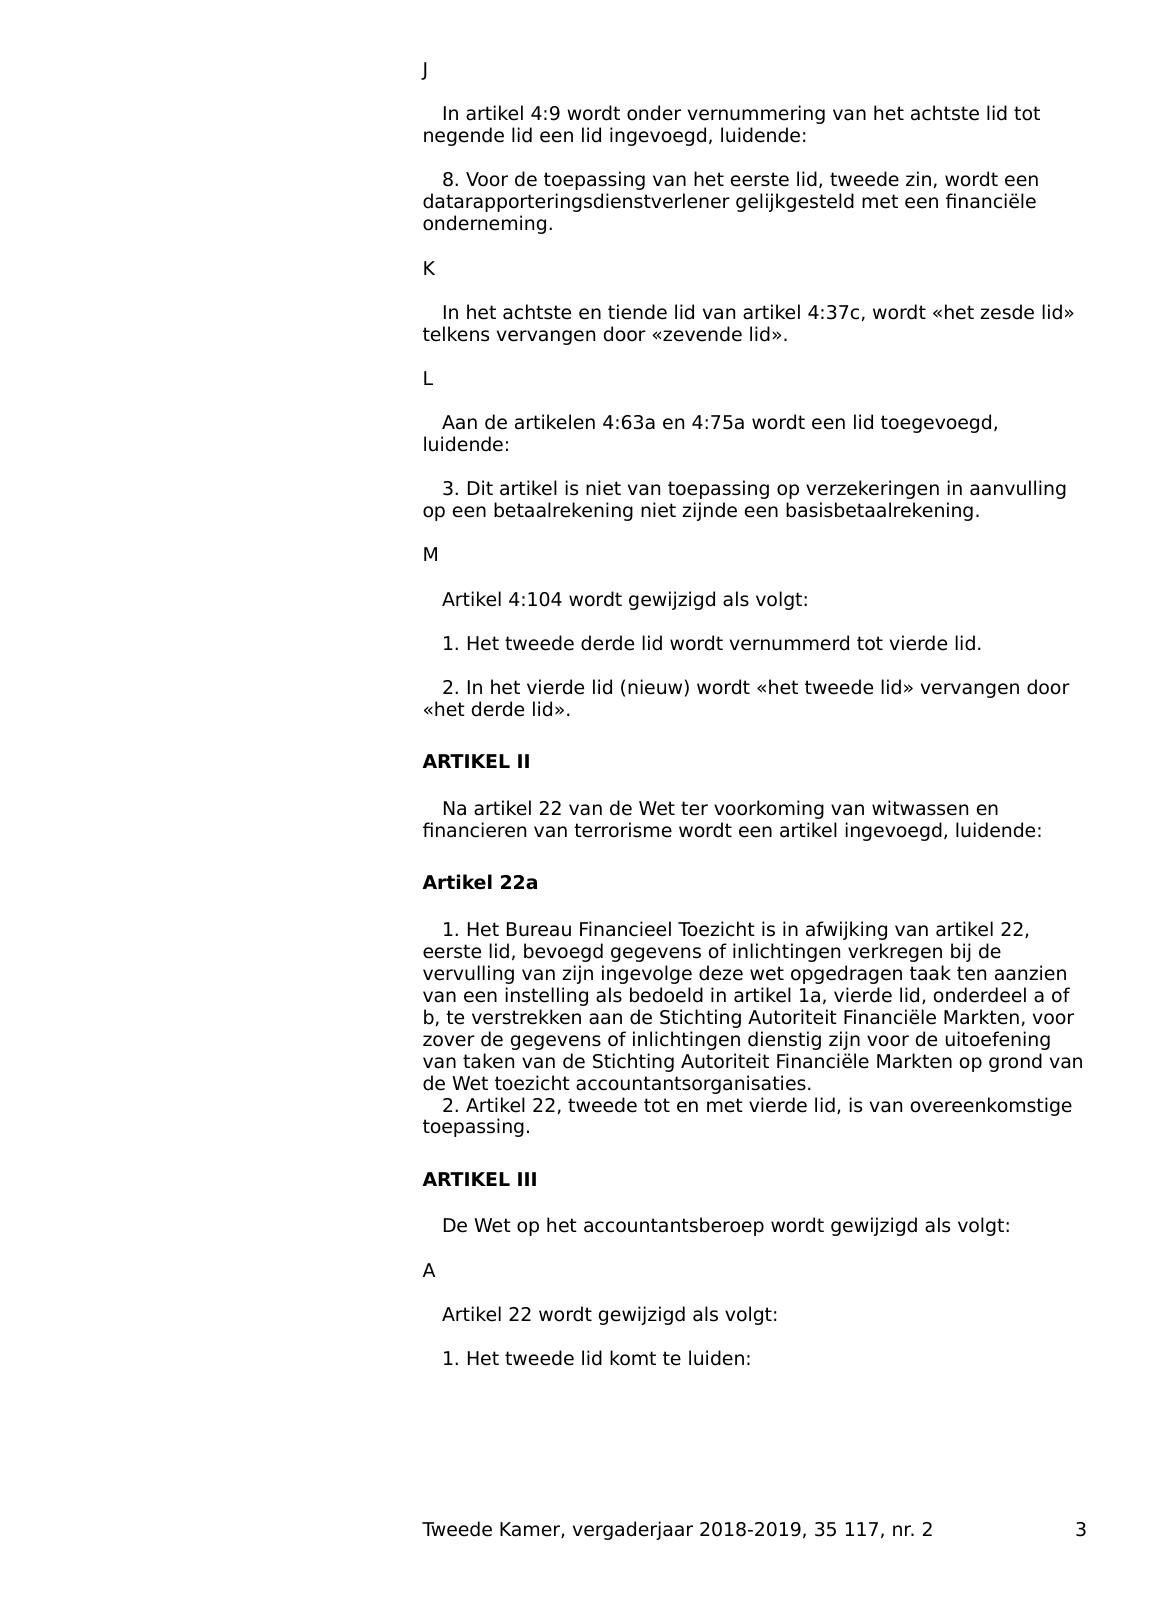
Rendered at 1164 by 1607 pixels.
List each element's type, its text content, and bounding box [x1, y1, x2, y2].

text L [422, 368, 1087, 390]
text Na artikel 22 van de Wet ter voorkoming van witwassen en financieren van terrorisme wordt een artikel ingevoegd, luidende: [422, 798, 1087, 842]
text M [422, 544, 1087, 566]
subtitle ARTIKEL III [422, 1168, 1087, 1190]
text Artikel 4:104 wordt gewijzigd als volgt: [422, 588, 1087, 610]
subtitle ARTIKEL II [422, 751, 1087, 773]
text 2. Artikel 22, tweede tot en met vierde lid, is van overeenkomstige toepassing. [422, 1094, 1087, 1138]
text A [422, 1259, 1087, 1282]
text In artikel 4:9 wordt onder vernummering van het achtste lid tot negende lid een lid ingevoegd, luidende: [422, 103, 1087, 147]
text 1. Het Bureau Financieel Toezicht is in afwijking van artikel 22, eerste lid, bevoegd gegevens of inlichtingen verkregen bij de vervulling van zijn ingevolge deze wet opgedragen taak ten aanzien van een instelling als bedoeld in artikel 1a, vierde lid, onderdeel a of b, te verstrekken aan de Stichting Autoriteit Financiële Markten, voor zover de gegevens of inlichtingen dienstig zijn voor de uitoefening van taken van de Stichting Autoriteit Financiële Markten op grond van de Wet toezicht accountantsorganisaties. [422, 919, 1087, 1094]
text 8. Voor de toepassing van het eerste lid, tweede zin, wordt een datarapporteringsdienstverlener gelijkgesteld met een financiële onderneming. [422, 169, 1087, 235]
subtitle Artikel 22a [422, 872, 1087, 894]
text 3. Dit artikel is niet van toepassing op verzekeringen in aanvulling op een betaalrekening niet zijnde een basisbetaalrekening. [422, 478, 1087, 522]
text In het achtste en tiende lid van artikel 4:37c, wordt «het zesde lid» telkens vervangen door «zevende lid». [422, 302, 1087, 346]
text Aan de artikelen 4:63a en 4:75a wordt een lid toegevoegd, luidende: [422, 412, 1087, 456]
text 2. In het vierde lid (nieuw) wordt «het tweede lid» vervangen door «het derde lid». [422, 677, 1087, 721]
text 1. Het tweede derde lid wordt vernummerd tot vierde lid. [422, 633, 1087, 654]
text De Wet op het accountantsberoep wordt gewijzigd als volgt: [422, 1215, 1087, 1237]
text 1. Het tweede lid komt te luiden: [422, 1348, 1087, 1370]
text Artikel 22 wordt gewijzigd als volgt: [422, 1304, 1087, 1326]
text K [422, 257, 1087, 279]
text J [422, 59, 1087, 81]
